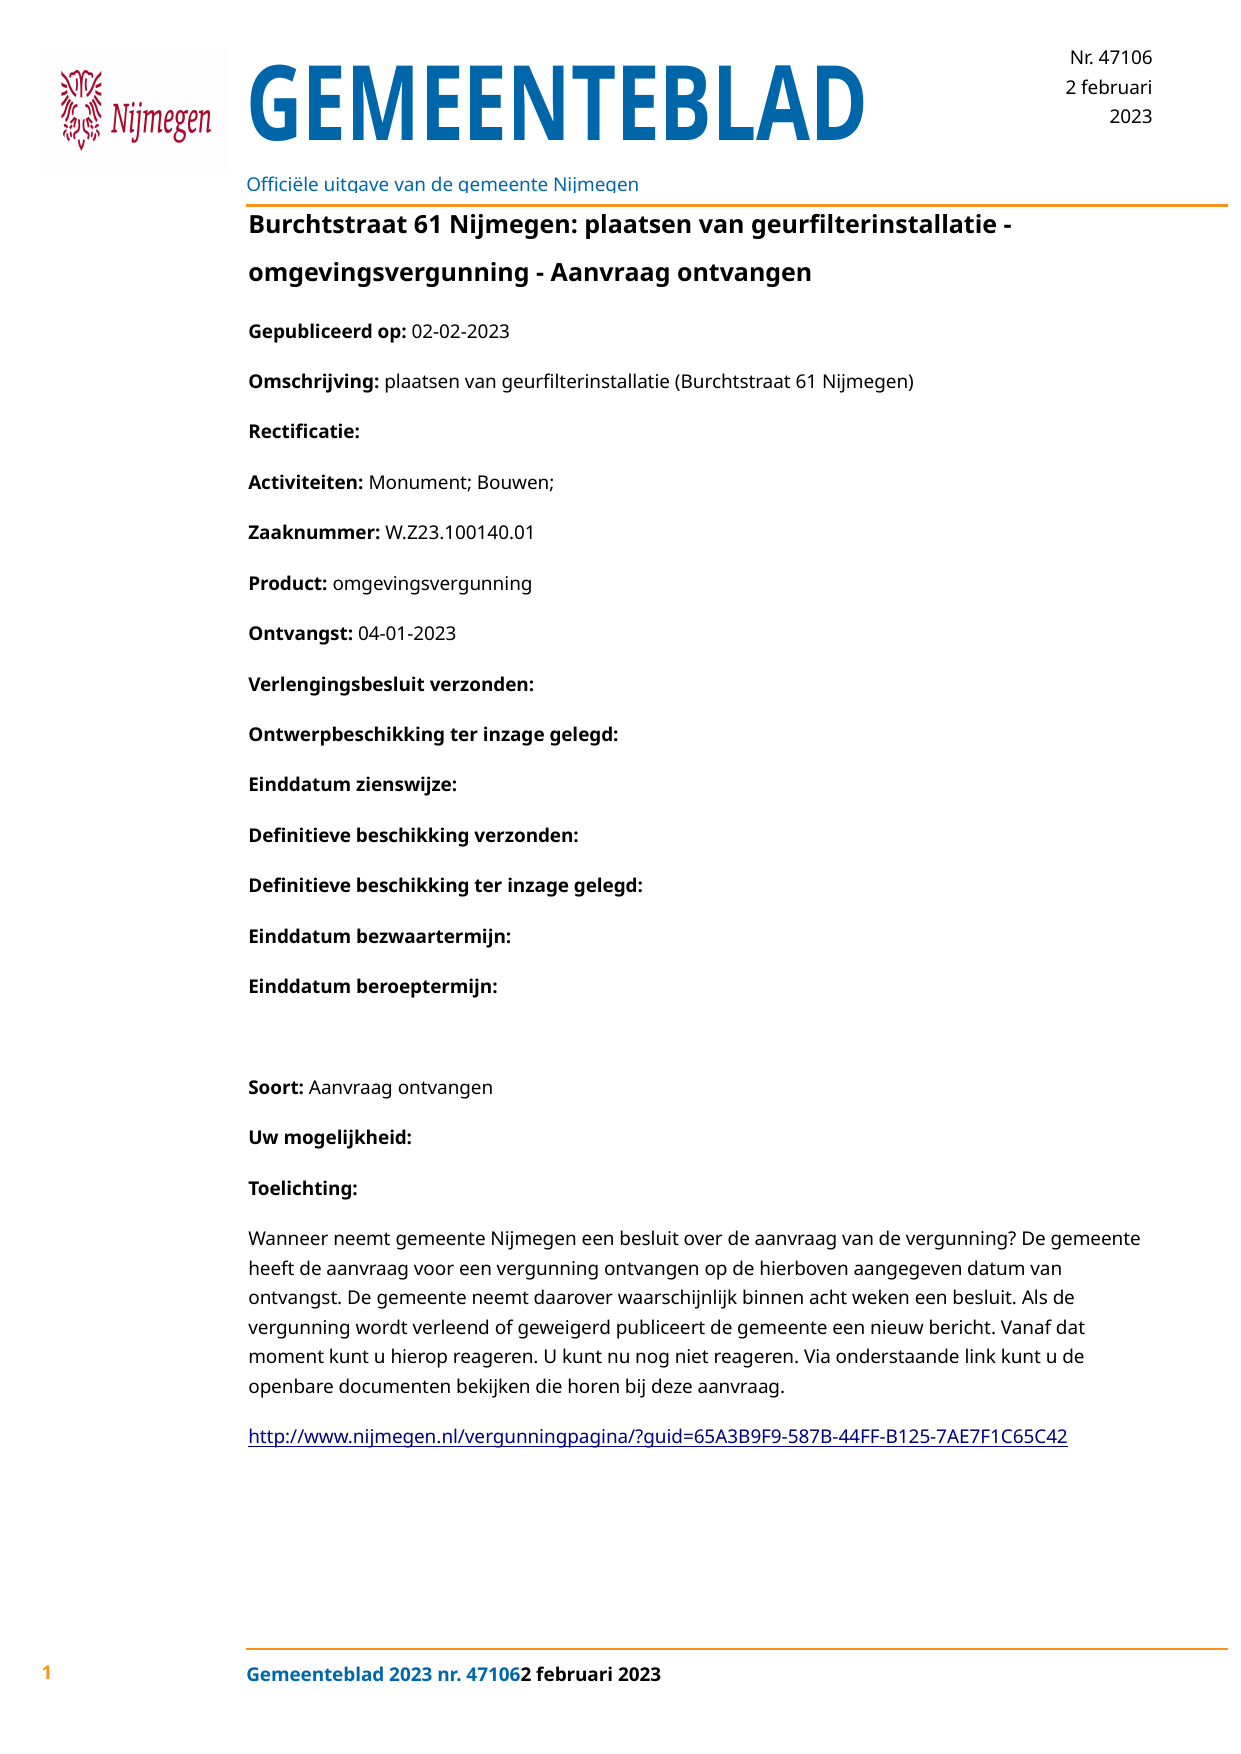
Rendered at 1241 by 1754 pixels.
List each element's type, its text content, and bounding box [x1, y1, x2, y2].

text Wanneer neemt gemeente Nijmegen een besluit over de aanvraag van de vergunning? De gemeente heeft de aanvraag voor een vergunning ontvangen op de hierboven aangegeven datum van ontvangst. De gemeente neemt daarover waarschijnlijk binnen acht weken een besluit. Als de vergunning wordt verleend of geweigerd publiceert de gemeente een nieuw bericht. Vanaf dat moment kunt u hierop reageren. U kunt nu nog niet reageren. Via onderstaande link kunt u de openbare documenten bekijken die horen bij deze aanvraag. [248, 1225, 1152, 1399]
text Zaaknummer: W.Z23.100140.01 [248, 519, 1152, 545]
text Definitieve beschikking verzonden: [248, 822, 1152, 848]
text Product: omgevingsvergunning [248, 570, 1152, 596]
text Ontwerpbeschikking ter inzage gelegd: [248, 721, 1152, 747]
text Definitieve beschikking ter inzage gelegd: [248, 872, 1152, 898]
text Soort: Aanvraag ontvangen [248, 1074, 1152, 1100]
picture [41, 47, 231, 172]
text Verlengingsbesluit verzonden: [248, 671, 1152, 697]
text Rectificatie: [248, 419, 1152, 444]
text Einddatum bezwaartermijn: [248, 923, 1152, 949]
text Toelichting: [248, 1175, 1152, 1201]
text http://www.nijmegen.nl/vergunningpagina/?guid=65A3B9F9-587B-44FF-B125-7AE7F1C65C42 [248, 1424, 1152, 1449]
text Gepubliceerd op: 02-02-2023 [248, 318, 1152, 344]
text Burchtstraat 61 Nijmegen: plaatsen van geurfilterinstallatie - omgevingsvergunning - Aanvraag ontvangen [248, 207, 1152, 288]
text Activiteiten: Monument; Bouwen; [248, 469, 1152, 495]
text Einddatum zienswijze: [248, 772, 1152, 797]
text Uw mogelijkheid: [248, 1124, 1152, 1150]
text Einddatum beroeptermijn: [248, 973, 1152, 999]
text Ontvangst: 04-01-2023 [248, 620, 1152, 646]
text Omschrijving: plaatsen van geurfilterinstallatie (Burchtstraat 61 Nijmegen) [248, 368, 1152, 394]
